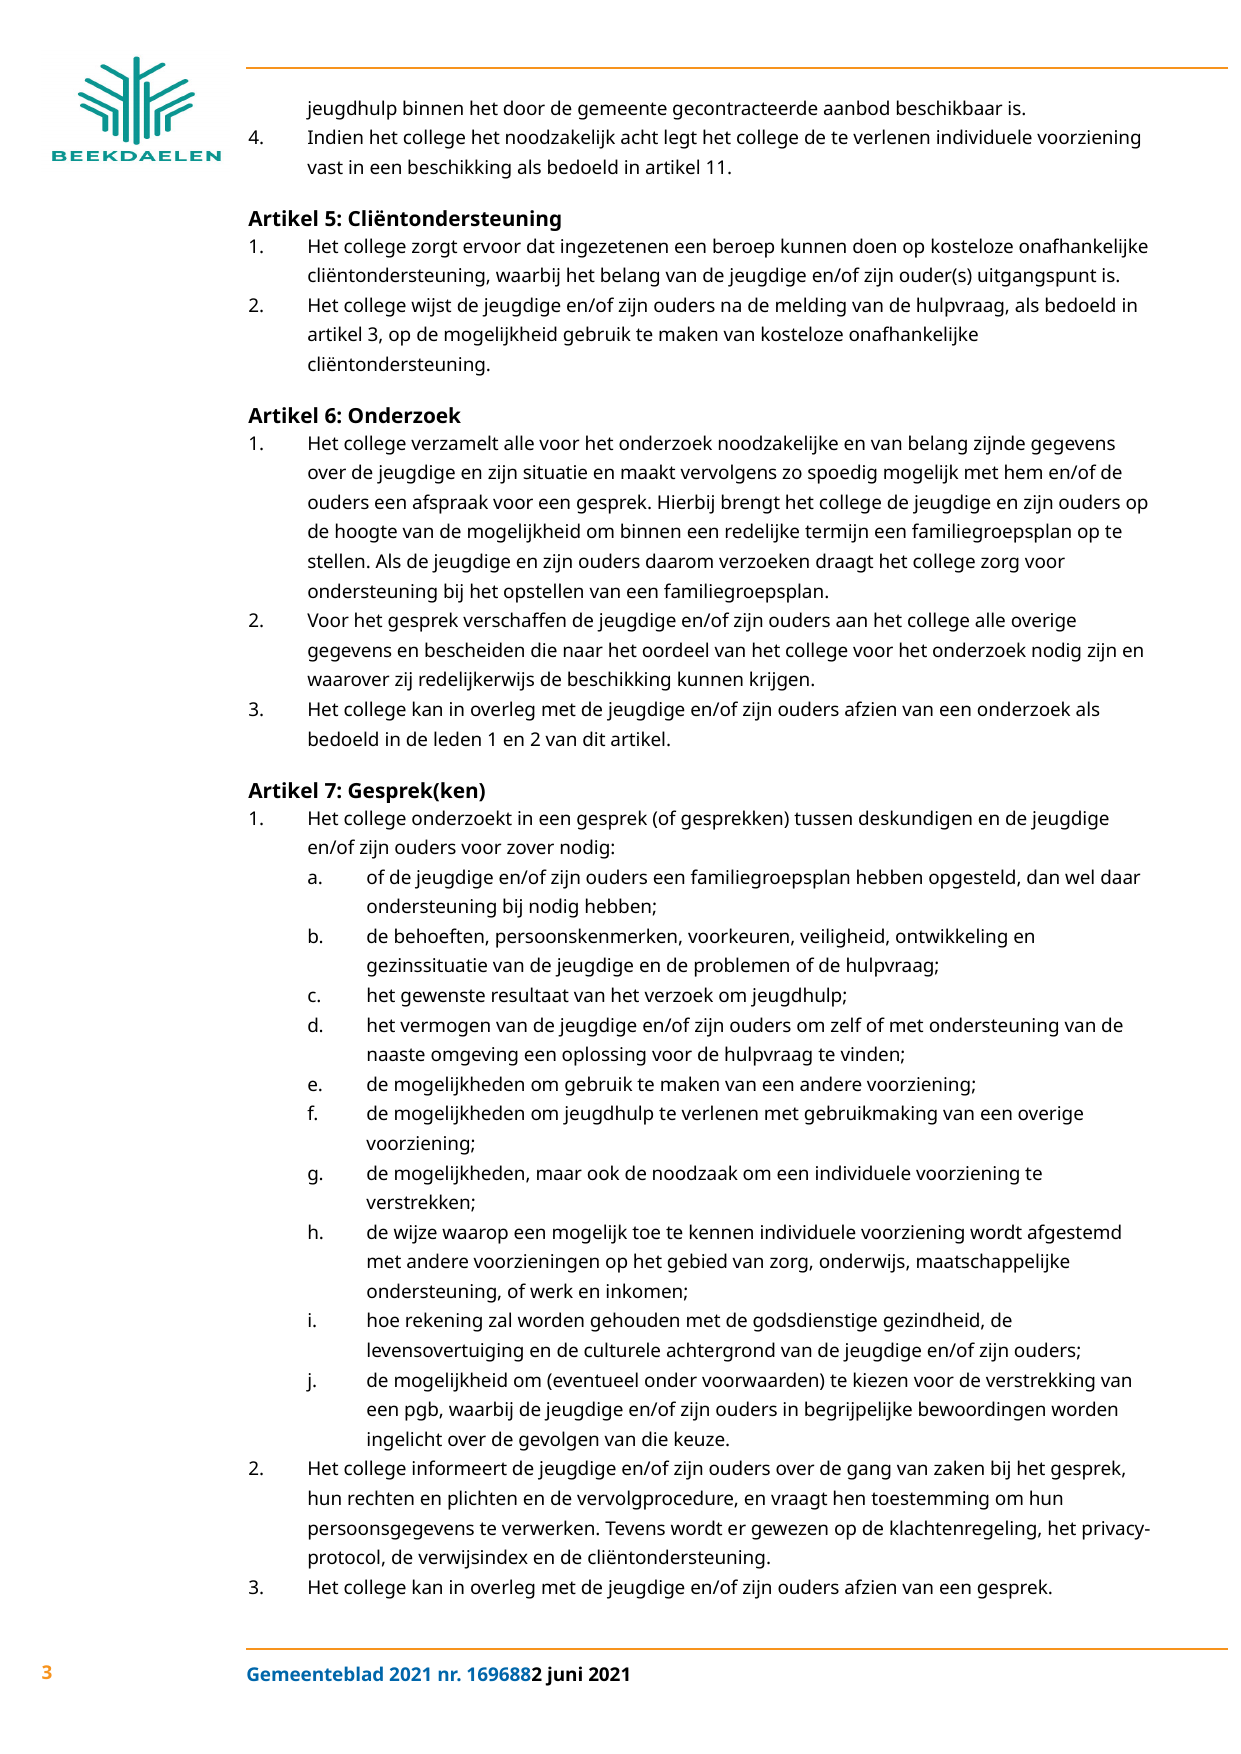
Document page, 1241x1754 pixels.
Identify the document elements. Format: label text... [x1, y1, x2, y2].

picture [41, 47, 231, 172]
list Voor het gesprek verschaffen de jeugdige en/of zijn ouders aan het college alle overige gegevens en bescheiden die naar het oordeel van het college voor het onderzoek nodig zijn en waarover zij redelijkerwijs de beschikking kunnen krijgen. [248, 607, 1152, 692]
list de mogelijkheden, maar ook de noodzaak om een individuele voorziening te verstrekken; [307, 1160, 1152, 1215]
list Het college kan in overleg met de jeugdige en/of zijn ouders afzien van een gesprek. [248, 1574, 1152, 1599]
list de mogelijkheid om (eventueel onder voorwaarden) te kiezen voor de verstrekking van een pgb, waarbij de jeugdige en/of zijn ouders in begrijpelijke bewoordingen worden ingelicht over de gevolgen van die keuze. [307, 1367, 1152, 1452]
list Het college verzamelt alle voor het onderzoek noodzakelijke en van belang zijnde gegevens over de jeugdige en zijn situatie en maakt vervolgens zo spoedig mogelijk met hem en/of de ouders een afspraak voor een gesprek. Hierbij brengt het college de jeugdige en zijn ouders op de hoogte van de mogelijkheid om binnen een redelijke termijn een familiegroepsplan op te stellen. Als de jeugdige en zijn ouders daarom verzoeken draagt het college zorg voor ondersteuning bij het opstellen van een familiegroepsplan. [248, 430, 1152, 604]
list het vermogen van de jeugdige en/of zijn ouders om zelf of met ondersteuning van de naaste omgeving een oplossing voor de hulpvraag te vinden; [307, 1012, 1152, 1067]
list de mogelijkheden om jeugdhulp te verlenen met gebruikmaking van een overige voorziening; [307, 1101, 1152, 1156]
text Artikel 5: Cliëntondersteuning [248, 204, 1152, 233]
list Het college wijst de jeugdige en/of zijn ouders na de melding van de hulpvraag, als bedoeld in artikel 3, op de mogelijkheid gebruik te maken van kosteloze onafhankelijke cliëntondersteuning. [248, 292, 1152, 377]
list de behoeften, persoonskenmerken, voorkeuren, veiligheid, ontwikkeling en gezinssituatie van de jeugdige en de problemen of de hulpvraag; [307, 923, 1152, 978]
text Artikel 6: Onderzoek [248, 402, 1152, 430]
list het gewenste resultaat van het verzoek om jeugdhulp; [307, 982, 1152, 1008]
list jeugdhulp binnen het door de gemeente gecontracteerde aanbod beschikbaar is. [248, 95, 1152, 121]
list Indien het college het noodzakelijk acht legt het college de te verlenen individuele voorziening vast in een beschikking als bedoeld in artikel 11. [248, 124, 1152, 180]
list Het college kan in overleg met de jeugdige en/of zijn ouders afzien van een onderzoek als bedoeld in de leden 1 en 2 van dit artikel. [248, 696, 1152, 752]
list de wijze waarop een mogelijk toe te kennen individuele voorziening wordt afgestemd met andere voorzieningen op het gebied van zorg, onderwijs, maatschappelijke ondersteuning, of werk en inkomen; [307, 1219, 1152, 1304]
list Het college zorgt ervoor dat ingezetenen een beroep kunnen doen op kosteloze onafhankelijke cliëntondersteuning, waarbij het belang van de jeugdige en/of zijn ouder(s) uitgangspunt is. [248, 233, 1152, 288]
list Het college informeert de jeugdige en/of zijn ouders over de gang van zaken bij het gesprek, hun rechten en plichten en de vervolgprocedure, en vraagt hen toestemming om hun persoonsgegevens te verwerken. Tevens wordt er gewezen op de klachtenregeling, het privacy-protocol, de verwijsindex en de cliëntondersteuning. [248, 1456, 1152, 1570]
list de mogelijkheden om gebruik te maken van een andere voorziening; [307, 1071, 1152, 1097]
list hoe rekening zal worden gehouden met de godsdienstige gezindheid, de levensovertuiging en de culturele achtergrond van de jeugdige en/of zijn ouders; [307, 1308, 1152, 1363]
text Artikel 7: Gesprek(ken) [248, 776, 1152, 805]
list of de jeugdige en/of zijn ouders een familiegroepsplan hebben opgesteld, dan wel daar ondersteuning bij nodig hebben; [307, 864, 1152, 919]
list Het college onderzoekt in een gesprek (of gesprekken) tussen deskundigen en de jeugdige en/of zijn ouders voor zover nodig: [248, 805, 1152, 860]
